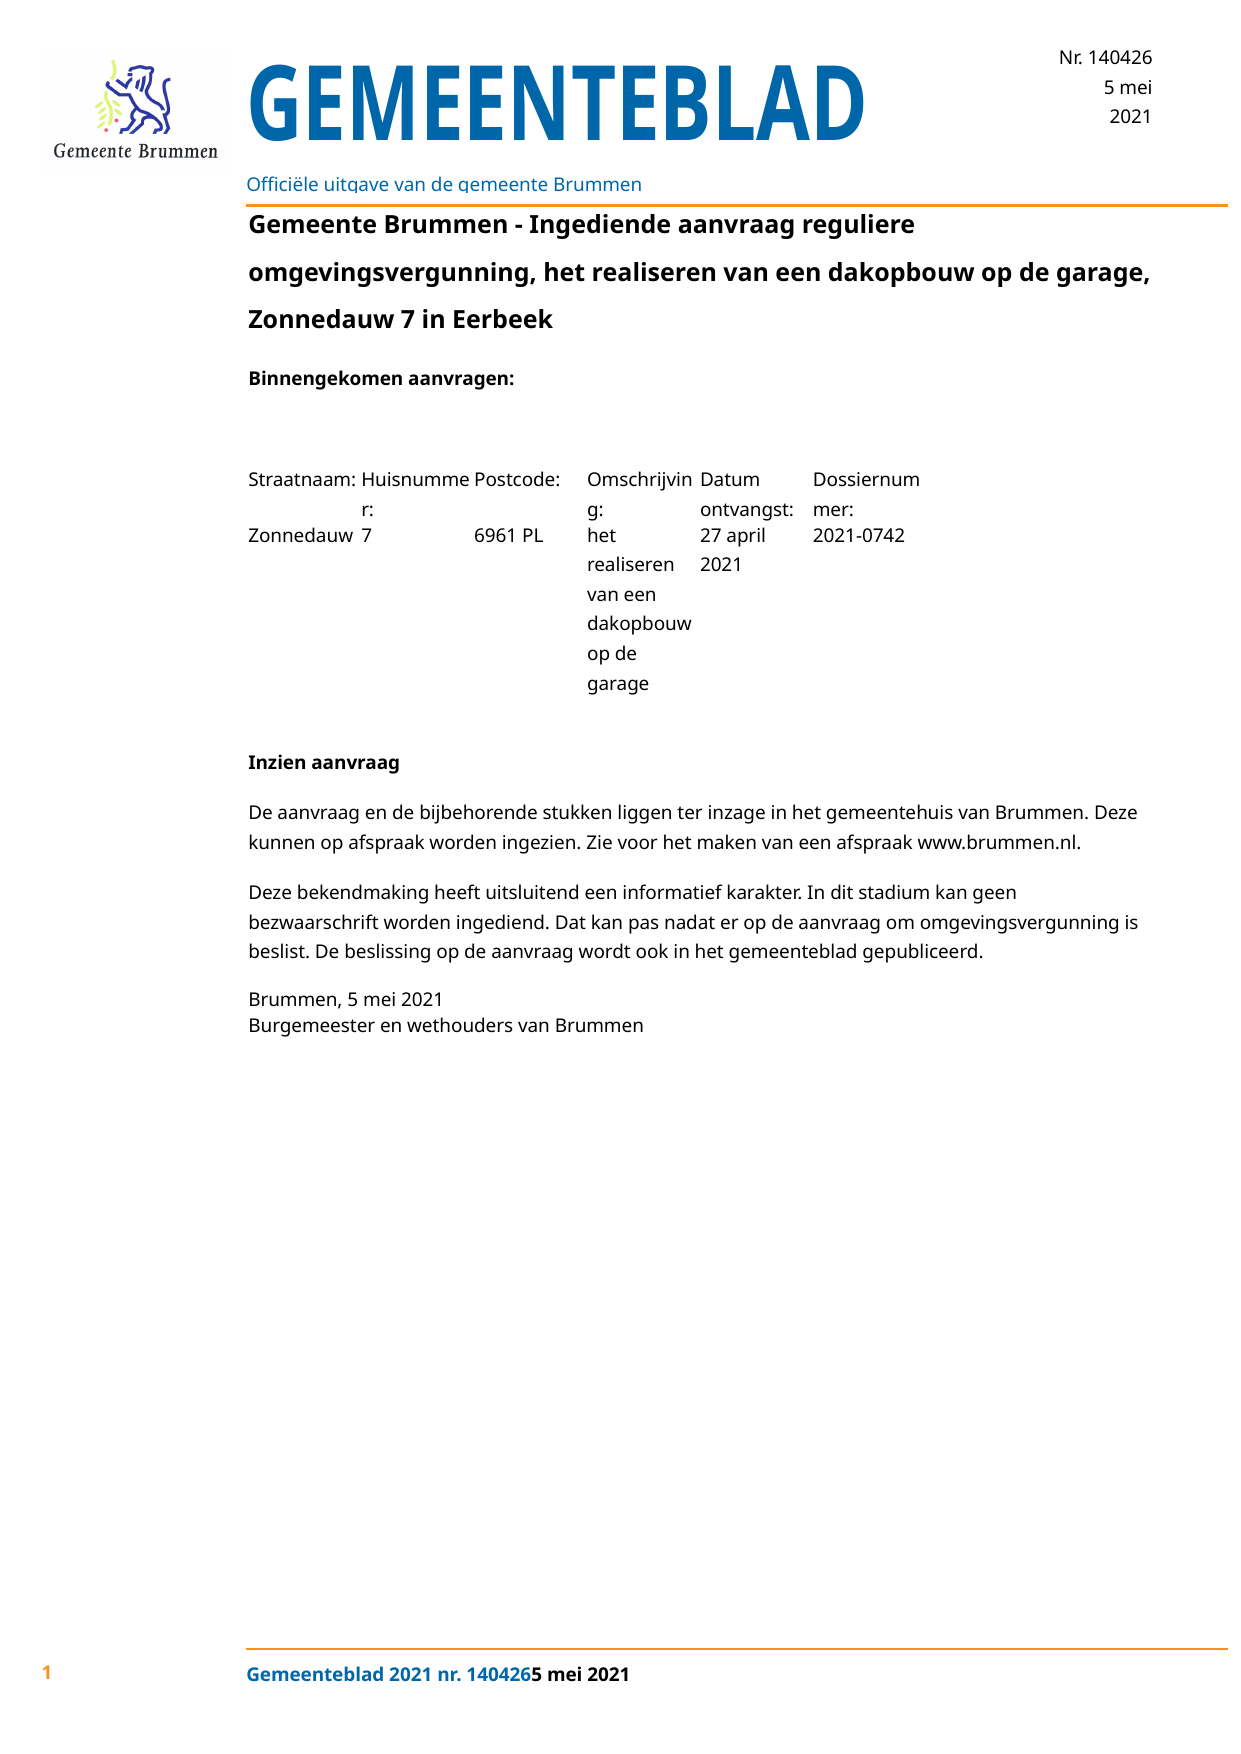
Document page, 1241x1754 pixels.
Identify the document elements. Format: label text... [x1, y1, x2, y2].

table_header Postcode: [474, 466, 587, 522]
table_header [1039, 466, 1152, 522]
table_header Dossiernummer: [813, 466, 926, 522]
text Brummen, 5 mei 2021 [248, 986, 1152, 1012]
table_cell 7 [361, 522, 474, 695]
text Inzien aanvraag [248, 749, 1152, 775]
table_cell 27 april 2021 [700, 522, 813, 695]
table_cell het realiseren van een dakopbouw op de garage [587, 522, 700, 695]
table_header [926, 466, 1038, 522]
table_header Huisnummer: [361, 466, 474, 522]
text Gemeente Brummen - Ingediende aanvraag reguliere omgevingsvergunning, het realiseren van een dakopbouw op de garage, Zonnedauw 7 in Eerbeek [248, 207, 1152, 336]
table_cell [1039, 522, 1152, 695]
table_cell 6961 PL [474, 522, 587, 695]
table_header Straatnaam: [248, 466, 361, 522]
text De aanvraag en de bijbehorende stukken liggen ter inzage in het gemeentehuis van Brummen. Deze kunnen op afspraak worden ingezien. Zie voor het maken van een afspraak www.brummen.nl. [248, 799, 1152, 855]
text Deze bekendmaking heeft uitsluitend een informatief karakter. In dit stadium kan geen bezwaarschrift worden ingediend. Dat kan pas nadat er op de aanvraag om omgevingsvergunning is beslist. De beslissing op de aanvraag wordt ook in het gemeenteblad gepubliceerd. [248, 879, 1152, 964]
text Binnengekomen aanvragen: [248, 366, 1152, 391]
picture [41, 47, 231, 172]
table_cell Zonnedauw [248, 522, 361, 695]
table_header Datum ontvangst: [700, 466, 813, 522]
text Burgemeester en wethouders van Brummen [248, 1012, 1152, 1038]
table_header Omschrijving: [587, 466, 700, 522]
table_cell 2021-0742 [813, 522, 926, 695]
table_cell [926, 522, 1038, 695]
